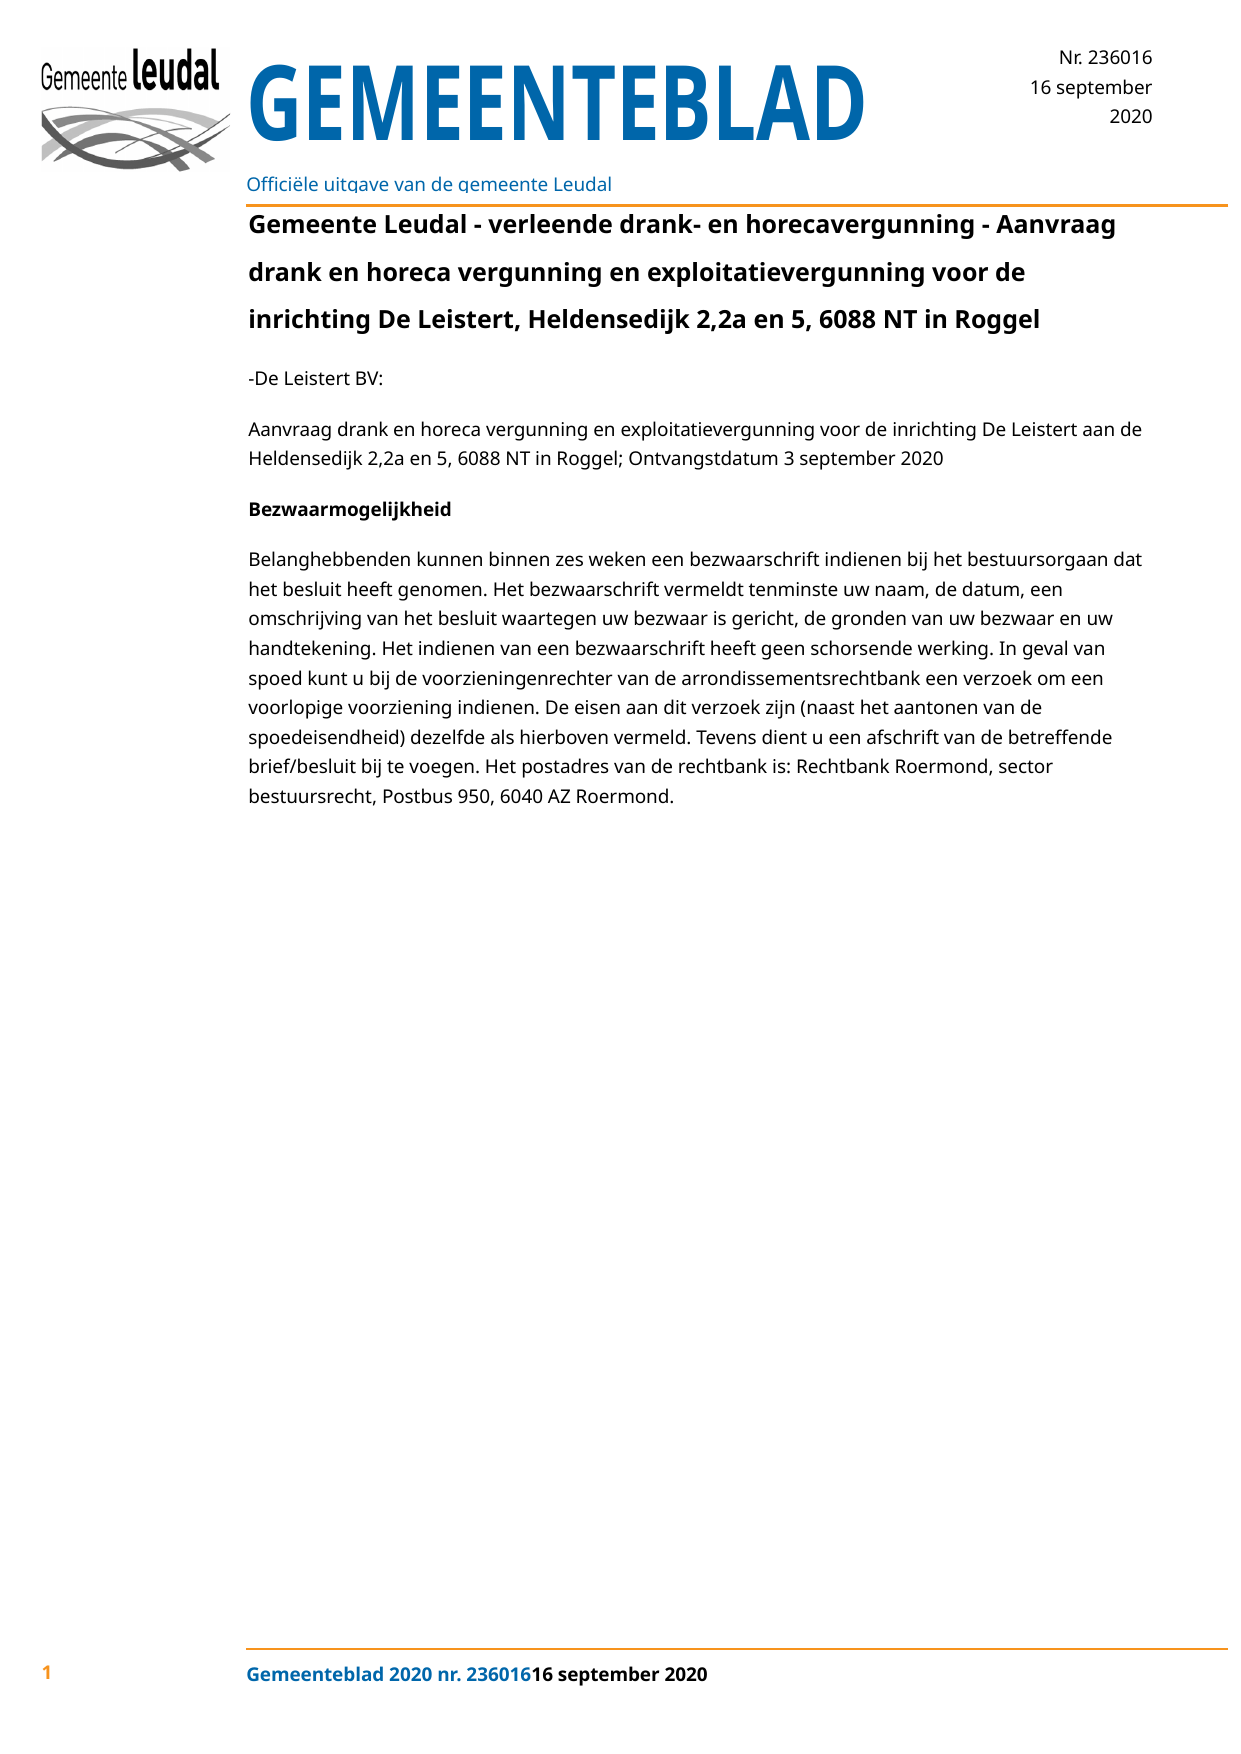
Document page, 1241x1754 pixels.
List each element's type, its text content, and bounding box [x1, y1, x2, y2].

text Gemeente Leudal - verleende drank- en horecavergunning - Aanvraag drank en horeca vergunning en exploitatievergunning voor de inrichting De Leistert, Heldensedijk 2,2a en 5, 6088 NT in Roggel [248, 207, 1152, 336]
text -De Leistert BV: [248, 366, 1152, 391]
text Belanghebbenden kunnen binnen zes weken een bezwaarschrift indienen bij het bestuursorgaan dat het besluit heeft genomen. Het bezwaarschrift vermeldt tenminste uw naam, de datum, een omschrijving van het besluit waartegen uw bezwaar is gericht, de gronden van uw bezwaar en uw handtekening. Het indienen van een bezwaarschrift heeft geen schorsende werking. In geval van spoed kunt u bij de voorzieningenrechter van de arrondissementsrechtbank een verzoek om een voorlopige voorziening indienen. De eisen aan dit verzoek zijn (naast het aantonen van de spoedeisendheid) dezelfde als hierboven vermeld. Tevens dient u een afschrift van de betreffende brief/besluit bij te voegen. Het postadres van de rechtbank is: Rechtbank Roermond, sector bestuursrecht, Postbus 950, 6040 AZ Roermond. [248, 546, 1152, 809]
text Bezwaarmogelijkheid [248, 496, 1152, 522]
picture [41, 47, 231, 172]
text Aanvraag drank en horeca vergunning en exploitatievergunning voor de inrichting De Leistert aan de Heldensedijk 2,2a en 5, 6088 NT in Roggel; Ontvangstdatum 3 september 2020 [248, 416, 1152, 471]
